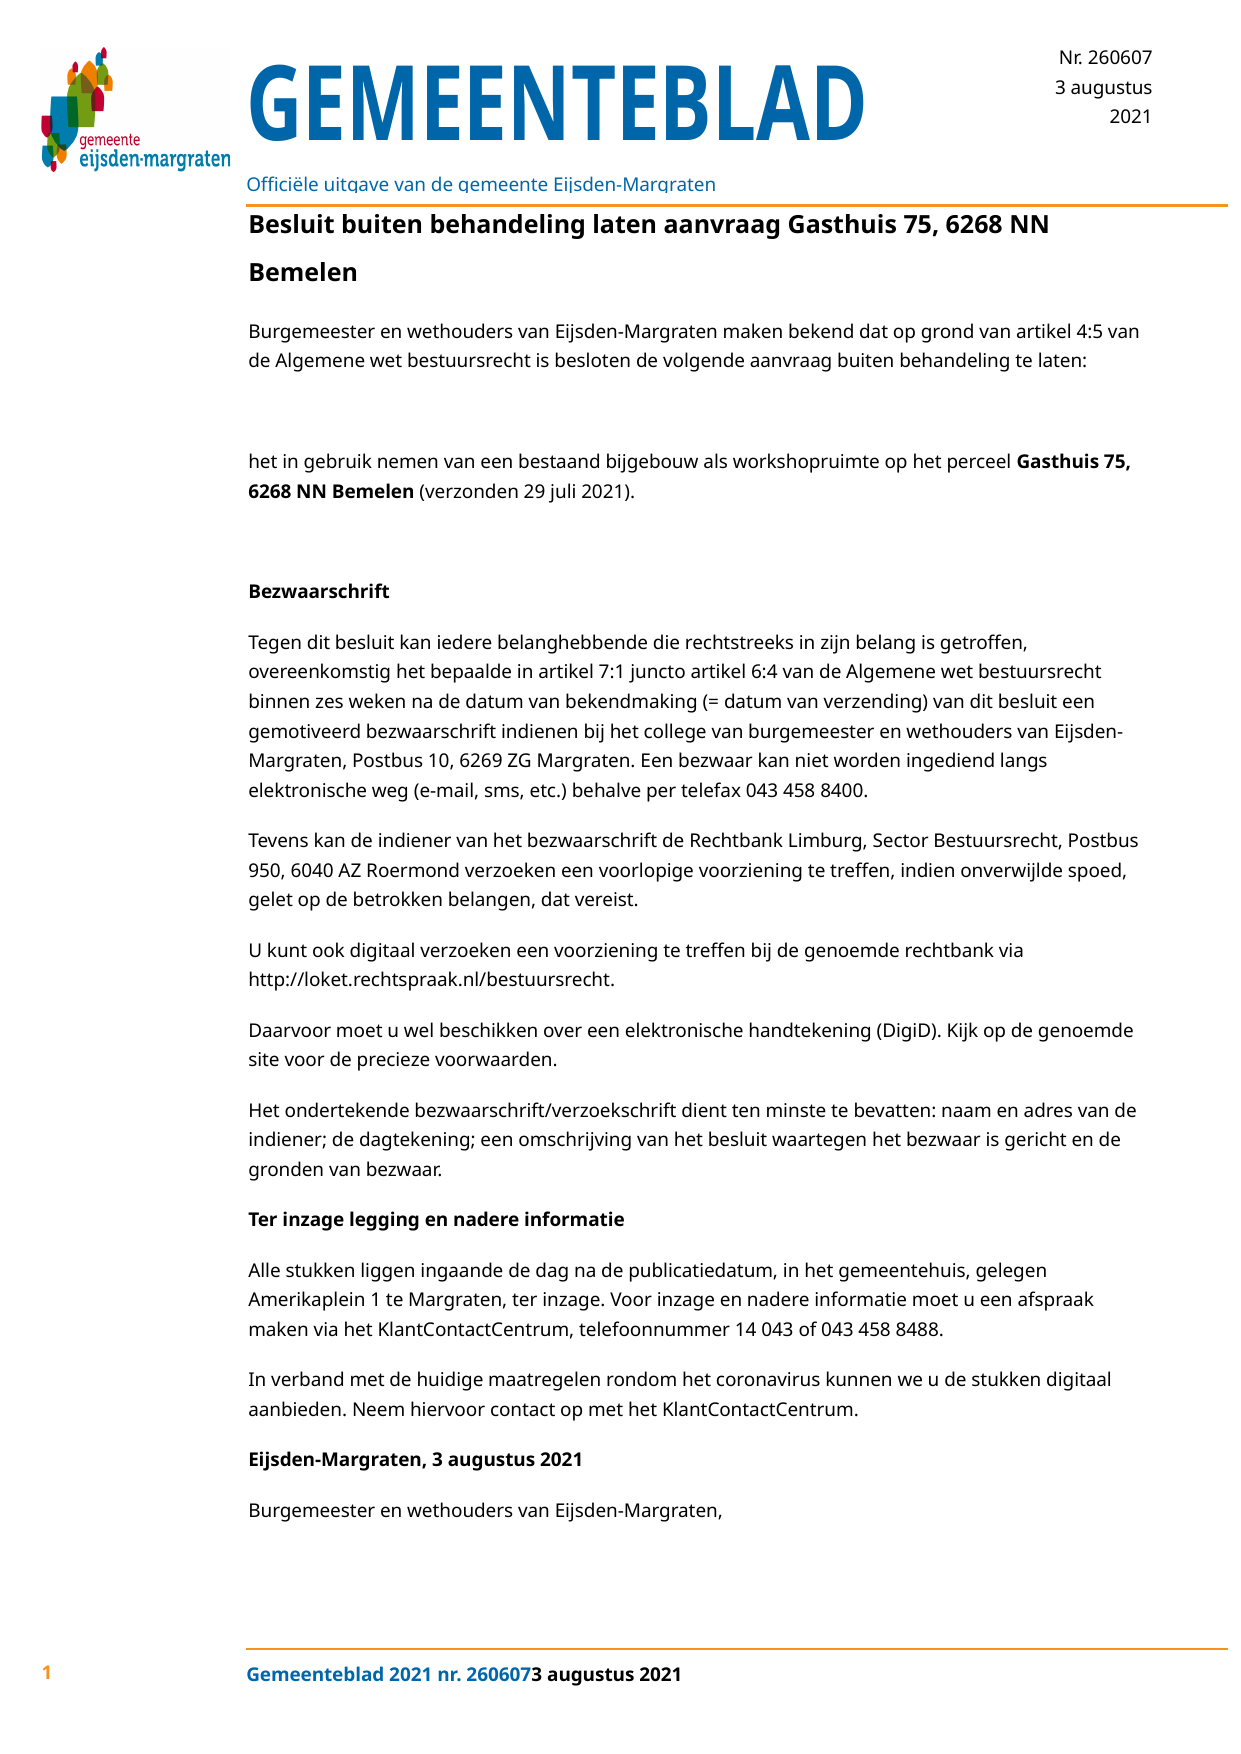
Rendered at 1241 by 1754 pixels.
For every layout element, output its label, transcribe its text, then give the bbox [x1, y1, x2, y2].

text Het ondertekende bezwaarschrift/verzoekschrift dient ten minste te bevatten: naam en adres van de indiener; de dagtekening; een omschrijving van het besluit waartegen het bezwaar is gericht en de gronden van bezwaar. [248, 1097, 1152, 1182]
text Tevens kan de indiener van het bezwaarschrift de Rechtbank Limburg, Sector Bestuursrecht, Postbus 950, 6040 AZ Roermond verzoeken een voorlopige voorziening te treffen, indien onverwijlde spoed, gelet op de betrokken belangen, dat vereist. [248, 827, 1152, 912]
text het in gebruik nemen van een bestaand bijgebouw als workshopruimte op het perceel Gasthuis 75, 6268 NN Bemelen (verzonden 29 juli 2021). [248, 448, 1152, 504]
text Ter inzage legging en nadere informatie [248, 1207, 1152, 1232]
text Alle stukken liggen ingaande de dag na de publicatiedatum, in het gemeentehuis, gelegen Amerikaplein 1 te Margraten, ter inzage. Voor inzage en nadere informatie moet u een afspraak maken via het KlantContactCentrum, telefoonnummer 14 043 of 043 458 8488. [248, 1257, 1152, 1342]
text Eijsden-Margraten, 3 augustus 2021 [248, 1447, 1152, 1472]
text U kunt ook digitaal verzoeken een voorziening te treffen bij de genoemde rechtbank via http://loket.rechtspraak.nl/bestuursrecht. [248, 937, 1152, 992]
text Daarvoor moet u wel beschikken over een elektronische handtekening (DigiD). Kijk op de genoemde site voor de precieze voorwaarden. [248, 1017, 1152, 1072]
picture [41, 47, 231, 172]
text Bezwaarschrift [248, 579, 1152, 604]
text Tegen dit besluit kan iedere belanghebbende die rechtstreeks in zijn belang is getroffen, overeenkomstig het bepaalde in artikel 7:1 juncto artikel 6:4 van de Algemene wet bestuursrecht binnen zes weken na de datum van bekendmaking (= datum van verzending) van dit besluit een gemotiveerd bezwaarschrift indienen bij het college van burgemeester en wethouders van Eijsden-Margraten, Postbus 10, 6269 ZG Margraten. Een bezwaar kan niet worden ingediend langs elektronische weg (e-mail, sms, etc.) behalve per telefax 043 458 8400. [248, 629, 1152, 803]
text Besluit buiten behandeling laten aanvraag Gasthuis 75, 6268 NN Bemelen [248, 207, 1152, 288]
text In verband met de huidige maatregelen rondom het coronavirus kunnen we u de stukken digitaal aanbieden. Neem hiervoor contact op met het KlantContactCentrum. [248, 1367, 1152, 1422]
text Burgemeester en wethouders van Eijsden-Margraten, [248, 1497, 1152, 1523]
text Burgemeester en wethouders van Eijsden-Margraten maken bekend dat op grond van artikel 4:5 van de Algemene wet bestuursrecht is besloten de volgende aanvraag buiten behandeling te laten: [248, 318, 1152, 373]
